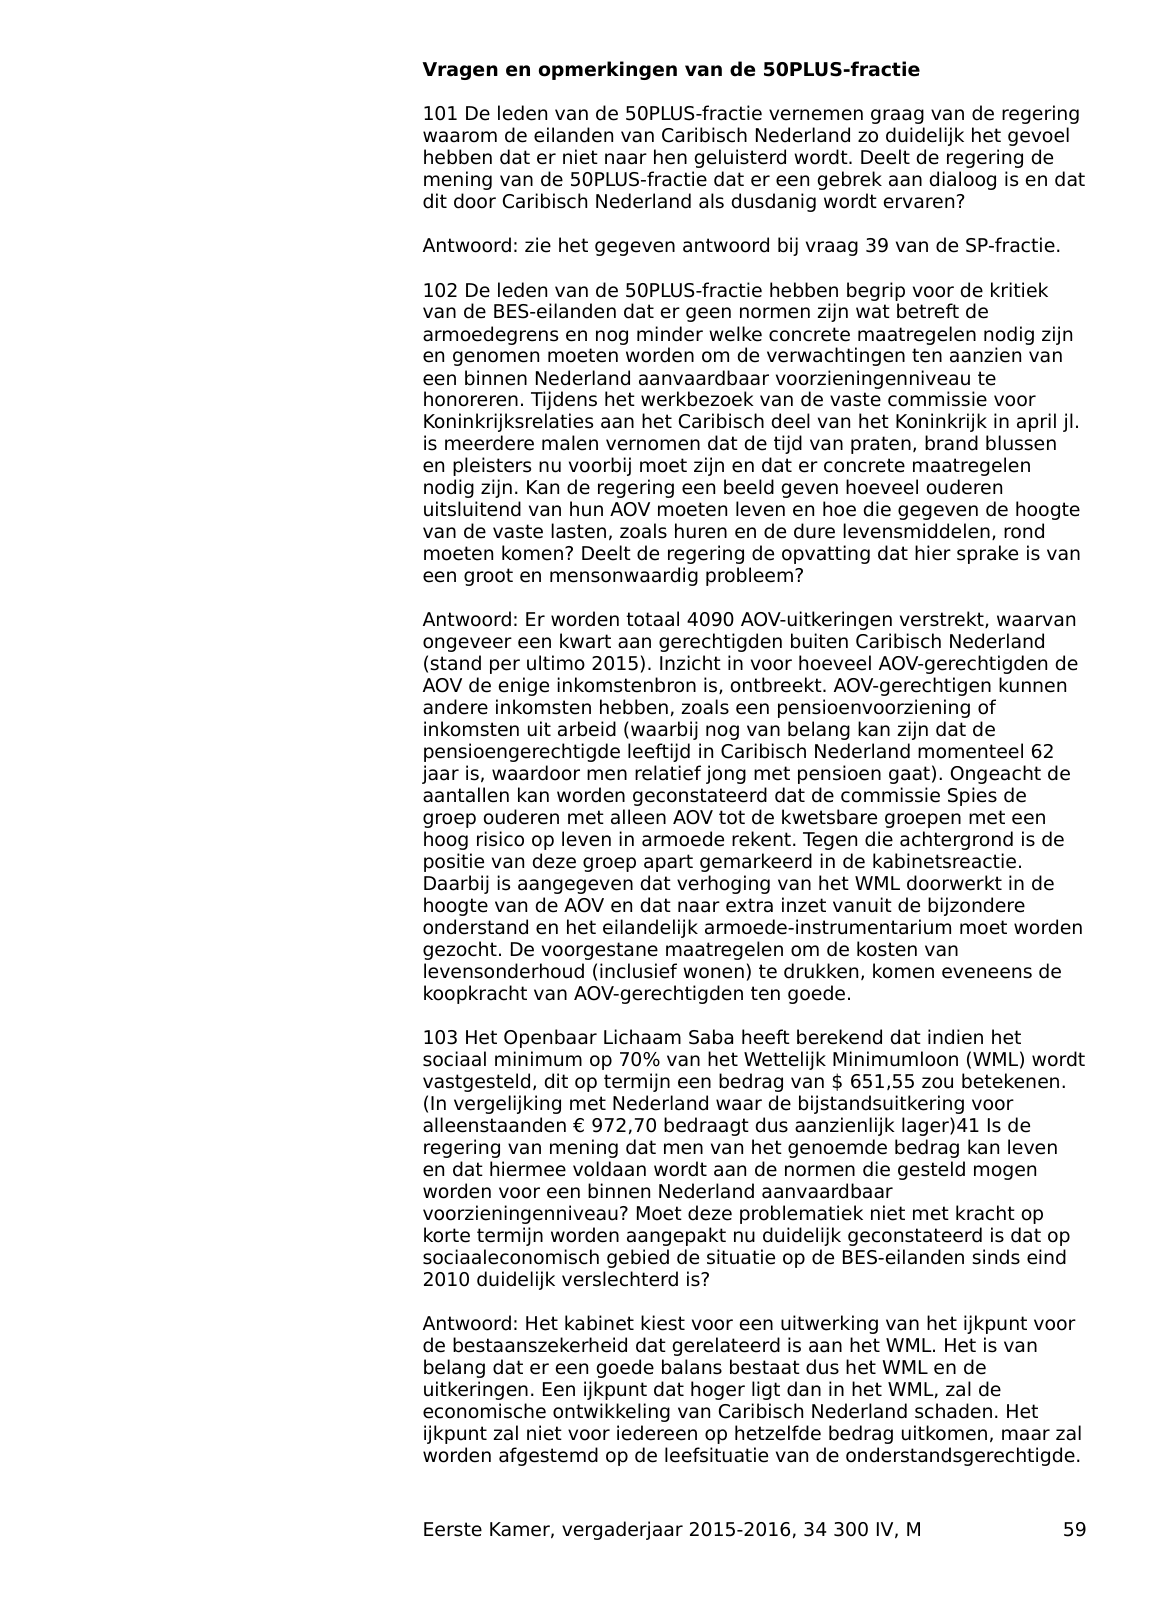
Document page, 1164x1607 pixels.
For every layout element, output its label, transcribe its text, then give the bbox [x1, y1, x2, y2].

text 102 De leden van de 50PLUS-fractie hebben begrip voor de kritiek van de BES-eilanden dat er geen normen zijn wat betreft de armoedegrens en nog minder welke concrete maatregelen nodig zijn en genomen moeten worden om de verwachtingen ten aanzien van een binnen Nederland aanvaardbaar voorzieningenniveau te honoreren. Tijdens het werkbezoek van de vaste commissie voor Koninkrijksrelaties aan het Caribisch deel van het Koninkrijk in april jl. is meerdere malen vernomen dat de tijd van praten, brand blussen en pleisters nu voorbij moet zijn en dat er concrete maatregelen nodig zijn. Kan de regering een beeld geven hoeveel ouderen uitsluitend van hun AOV moeten leven en hoe die gegeven de hoogte van de vaste lasten, zoals huren en de dure levensmiddelen, rond moeten komen? Deelt de regering de opvatting dat hier sprake is van een groot en mensonwaardig probleem? [422, 279, 1087, 587]
subtitle Vragen en opmerkingen van de 50PLUS-fractie [422, 59, 1087, 81]
text Antwoord: Er worden totaal 4090 AOV-uitkeringen verstrekt, waarvan ongeveer een kwart aan gerechtigden buiten Caribisch Nederland (stand per ultimo 2015). Inzicht in voor hoeveel AOV-gerechtigden de AOV de enige inkomstenbron is, ontbreekt. AOV-gerechtigen kunnen andere inkomsten hebben, zoals een pensioenvoorziening of inkomsten uit arbeid (waarbij nog van belang kan zijn dat de pensioengerechtigde leeftijd in Caribisch Nederland momenteel 62 jaar is, waardoor men relatief jong met pensioen gaat). Ongeacht de aantallen kan worden geconstateerd dat de commissie Spies de groep ouderen met alleen AOV tot de kwetsbare groepen met een hoog risico op leven in armoede rekent. Tegen die achtergrond is de positie van deze groep apart gemarkeerd in de kabinetsreactie. Daarbij is aangegeven dat verhoging van het WML doorwerkt in de hoogte van de AOV en dat naar extra inzet vanuit de bijzondere onderstand en het eilandelijk armoede-instrumentarium moet worden gezocht. De voorgestane maatregelen om de kosten van levensonderhoud (inclusief wonen) te drukken, komen eveneens de koopkracht van AOV-gerechtigden ten goede. [422, 609, 1087, 1005]
text Antwoord: Het kabinet kiest voor een uitwerking van het ijkpunt voor de bestaanszekerheid dat gerelateerd is aan het WML. Het is van belang dat er een goede balans bestaat dus het WML en de uitkeringen. Een ijkpunt dat hoger ligt dan in het WML, zal de economische ontwikkeling van Caribisch Nederland schaden. Het ijkpunt zal niet voor iedereen op hetzelfde bedrag uitkomen, maar zal worden afgestemd op de leefsituatie van de onderstandsgerechtigde. [422, 1313, 1087, 1467]
text 101 De leden van de 50PLUS-fractie vernemen graag van de regering waarom de eilanden van Caribisch Nederland zo duidelijk het gevoel hebben dat er niet naar hen geluisterd wordt. Deelt de regering de mening van de 50PLUS-fractie dat er een gebrek aan dialoog is en dat dit door Caribisch Nederland als dusdanig wordt ervaren? [422, 103, 1087, 213]
text Antwoord: zie het gegeven antwoord bij vraag 39 van de SP-fractie. [422, 235, 1087, 257]
text 103 Het Openbaar Lichaam Saba heeft berekend dat indien het sociaal minimum op 70% van het Wettelijk Minimumloon (WML) wordt vastgesteld, dit op termijn een bedrag van $ 651,55 zou betekenen. (In vergelijking met Nederland waar de bijstandsuitkering voor alleenstaanden € 972,70 bedraagt dus aanzienlijk lager)41 Is de regering van mening dat men van het genoemde bedrag kan leven en dat hiermee voldaan wordt aan de normen die gesteld mogen worden voor een binnen Nederland aanvaardbaar voorzieningenniveau? Moet deze problematiek niet met kracht op korte termijn worden aangepakt nu duidelijk geconstateerd is dat op sociaaleconomisch gebied de situatie op de BES-eilanden sinds eind 2010 duidelijk verslechterd is? [422, 1027, 1087, 1291]
